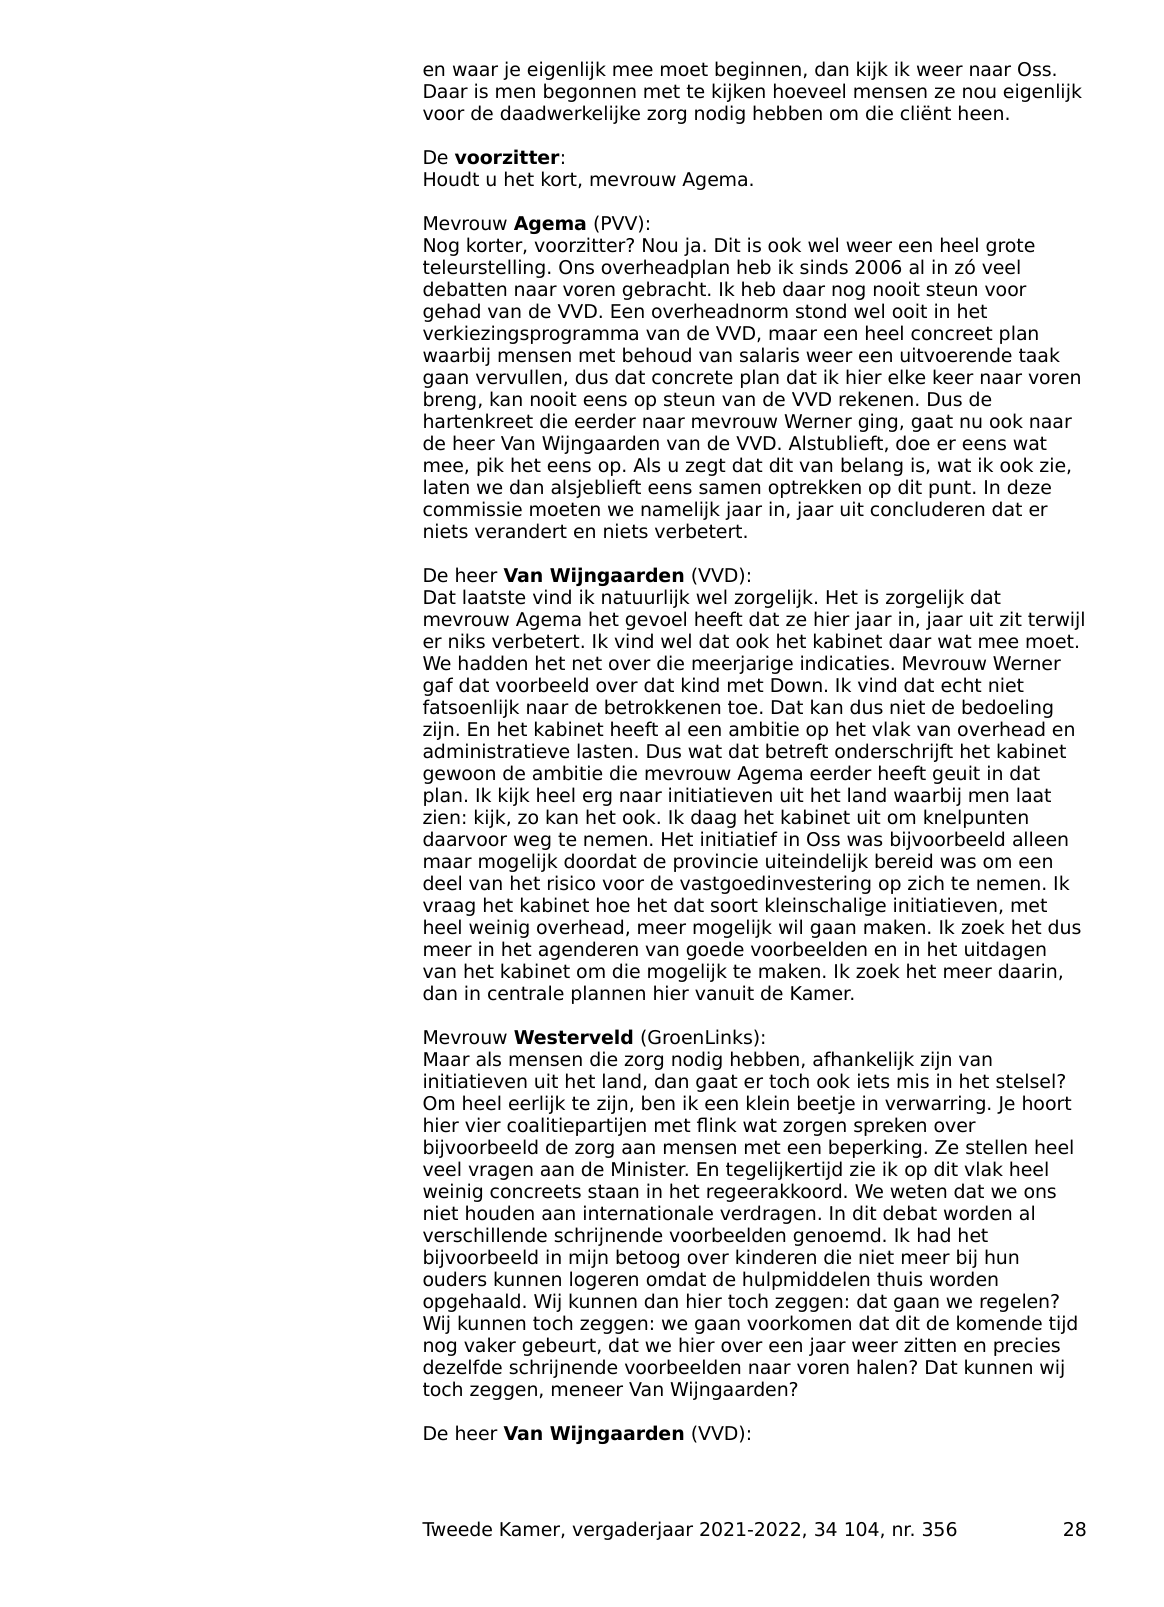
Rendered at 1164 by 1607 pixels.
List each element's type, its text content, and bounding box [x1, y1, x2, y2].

text Dat laatste vind ik natuurlijk wel zorgelijk. Het is zorgelijk dat mevrouw Agema het gevoel heeft dat ze hier jaar in, jaar uit zit terwijl er niks verbetert. Ik vind wel dat ook het kabinet daar wat mee moet. We hadden het net over die meerjarige indicaties. Mevrouw Werner gaf dat voorbeeld over dat kind met Down. Ik vind dat echt niet fatsoenlijk naar de betrokkenen toe. Dat kan dus niet de bedoeling zijn. En het kabinet heeft al een ambitie op het vlak van overhead en administratieve lasten. Dus wat dat betreft onderschrijft het kabinet gewoon de ambitie die mevrouw Agema eerder heeft geuit in dat plan. Ik kijk heel erg naar initiatieven uit het land waarbij men laat zien: kijk, zo kan het ook. Ik daag het kabinet uit om knelpunten daarvoor weg te nemen. Het initiatief in Oss was bijvoorbeeld alleen maar mogelijk doordat de provincie uiteindelijk bereid was om een deel van het risico voor de vastgoedinvestering op zich te nemen. Ik vraag het kabinet hoe het dat soort kleinschalige initiatieven, met heel weinig overhead, meer mogelijk wil gaan maken. Ik zoek het dus meer in het agenderen van goede voorbeelden en in het uitdagen van het kabinet om die mogelijk te maken. Ik zoek het meer daarin, dan in centrale plannen hier vanuit de Kamer. [422, 587, 1087, 1005]
text De heer Van Wijngaarden (VVD): [422, 565, 1087, 587]
text Maar als mensen die zorg nodig hebben, afhankelijk zijn van initiatieven uit het land, dan gaat er toch ook iets mis in het stelsel? Om heel eerlijk te zijn, ben ik een klein beetje in verwarring. Je hoort hier vier coalitiepartijen met flink wat zorgen spreken over bijvoorbeeld de zorg aan mensen met een beperking. Ze stellen heel veel vragen aan de Minister. En tegelijkertijd zie ik op dit vlak heel weinig concreets staan in het regeerakkoord. We weten dat we ons niet houden aan internationale verdragen. In dit debat worden al verschillende schrijnende voorbeelden genoemd. Ik had het bijvoorbeeld in mijn betoog over kinderen die niet meer bij hun ouders kunnen logeren omdat de hulpmiddelen thuis worden opgehaald. Wij kunnen dan hier toch zeggen: dat gaan we regelen? Wij kunnen toch zeggen: we gaan voorkomen dat dit de komende tijd nog vaker gebeurt, dat we hier over een jaar weer zitten en precies dezelfde schrijnende voorbeelden naar voren halen? Dat kunnen wij toch zeggen, meneer Van Wijngaarden? [422, 1049, 1087, 1401]
text De heer Van Wijngaarden (VVD): [422, 1423, 1087, 1445]
text Nog korter, voorzitter? Nou ja. Dit is ook wel weer een heel grote teleurstelling. Ons overheadplan heb ik sinds 2006 al in zó veel debatten naar voren gebracht. Ik heb daar nog nooit steun voor gehad van de VVD. Een overheadnorm stond wel ooit in het verkiezingsprogramma van de VVD, maar een heel concreet plan waarbij mensen met behoud van salaris weer een uitvoerende taak gaan vervullen, dus dat concrete plan dat ik hier elke keer naar voren breng, kan nooit eens op steun van de VVD rekenen. Dus de hartenkreet die eerder naar mevrouw Werner ging, gaat nu ook naar de heer Van Wijngaarden van de VVD. Alstublieft, doe er eens wat mee, pik het eens op. Als u zegt dat dit van belang is, wat ik ook zie, laten we dan alsjeblieft eens samen optrekken op dit punt. In deze commissie moeten we namelijk jaar in, jaar uit concluderen dat er niets verandert en niets verbetert. [422, 235, 1087, 543]
text en waar je eigenlijk mee moet beginnen, dan kijk ik weer naar Oss. Daar is men begonnen met te kijken hoeveel mensen ze nou eigenlijk voor de daadwerkelijke zorg nodig hebben om die cliënt heen. [422, 59, 1087, 125]
text Mevrouw Westerveld (GroenLinks): [422, 1027, 1087, 1049]
text Houdt u het kort, mevrouw Agema. [422, 169, 1087, 191]
text De voorzitter: [422, 147, 1087, 169]
text Mevrouw Agema (PVV): [422, 213, 1087, 235]
